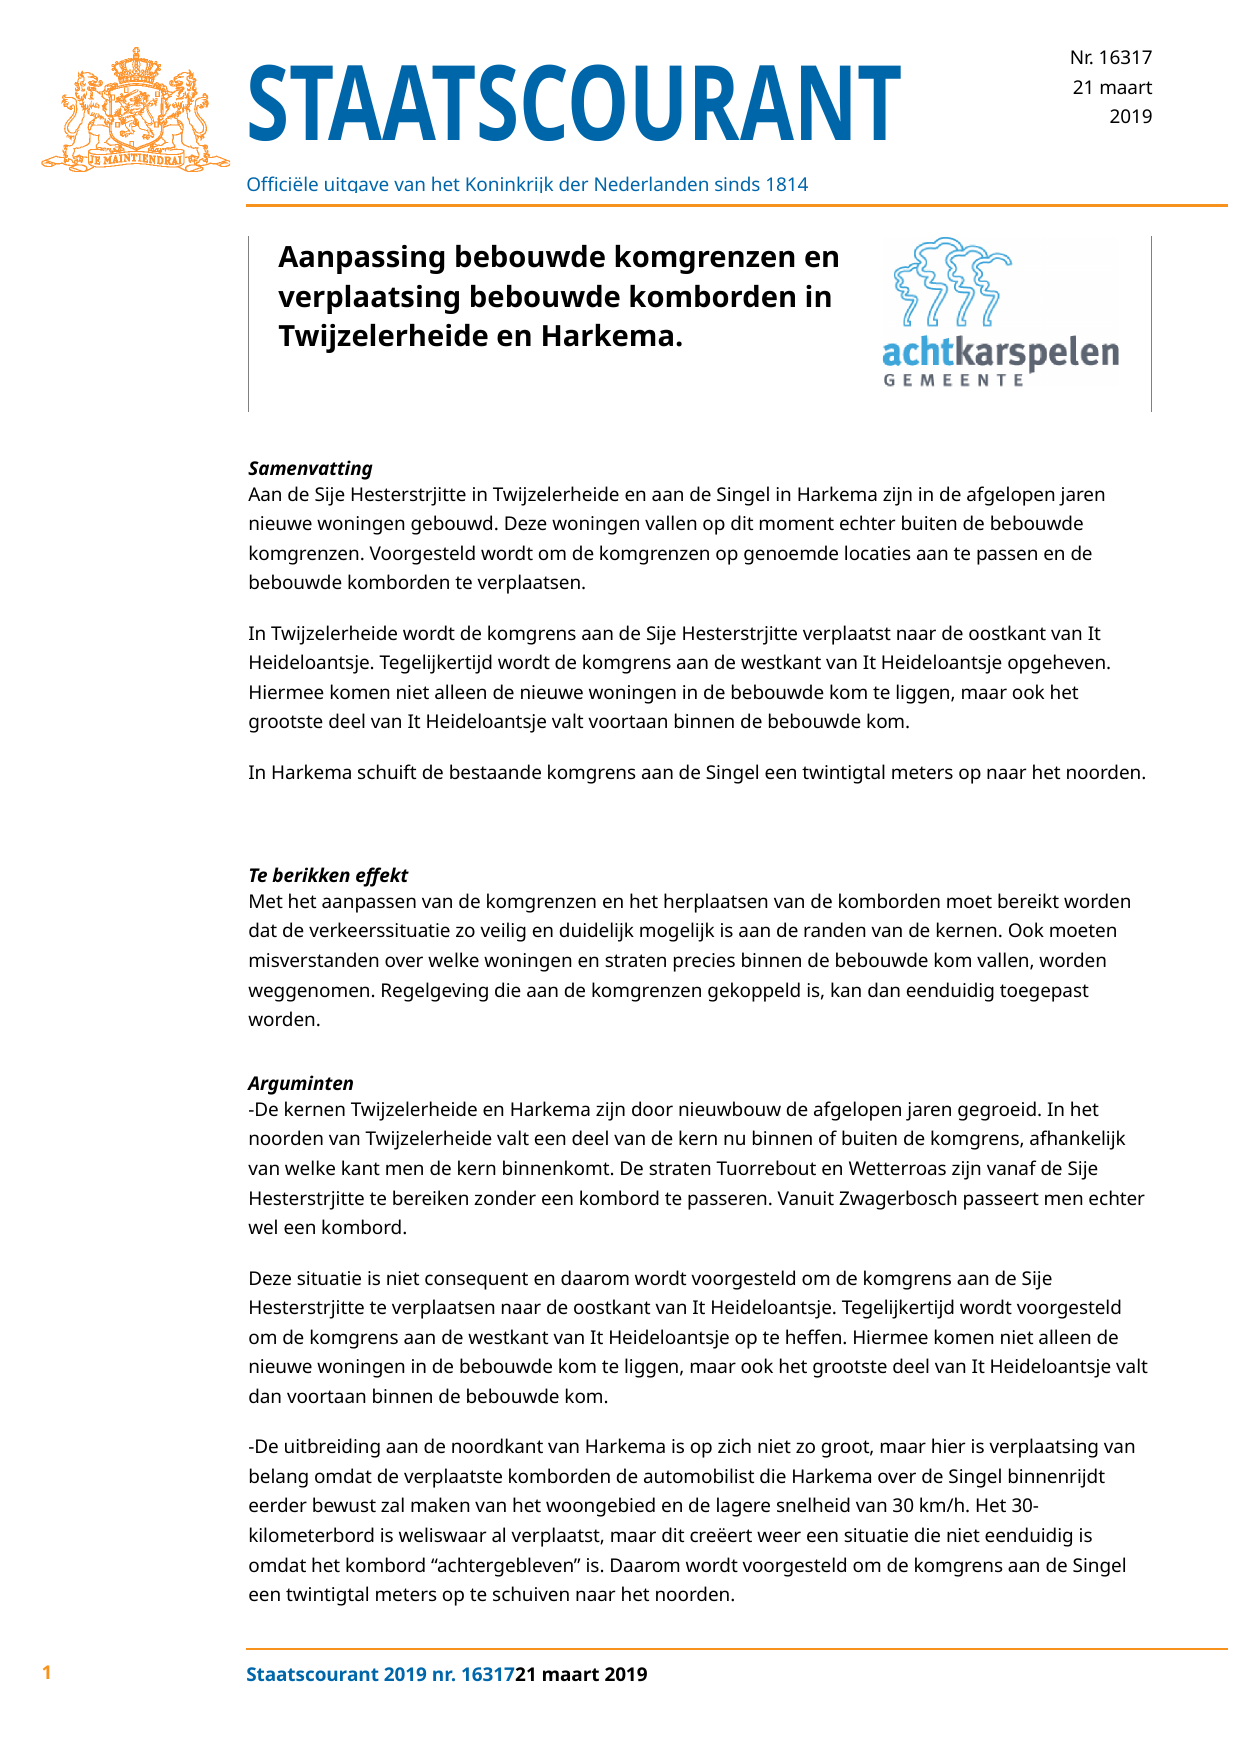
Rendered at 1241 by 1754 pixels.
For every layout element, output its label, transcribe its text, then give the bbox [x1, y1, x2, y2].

text Deze situatie is niet consequent en daarom wordt voorgesteld om de komgrens aan de Sije Hesterstrjitte te verplaatsen naar de oostkant van It Heideloantsje. Tegelijkertijd wordt voorgesteld om de komgrens aan de westkant van It Heideloantsje op te heffen. Hiermee komen niet alleen de nieuwe woningen in de bebouwde kom te liggen, maar ook het grootste deel van It Heideloantsje valt dan voortaan binnen de bebouwde kom. [248, 1265, 1152, 1409]
picture [882, 236, 1119, 387]
table_header Aanpassing bebouwde komgrenzen en verplaatsing bebouwde komborden in Twijzelerheide en Harkema. [249, 236, 850, 412]
text -De kernen Twijzelerheide en Harkema zijn door nieuwbouw de afgelopen jaren gegroeid. In het noorden van Twijzelerheide valt een deel van de kern nu binnen of buiten de komgrens, afhankelijk van welke kant men de kern binnenkomt. De straten Tuorrebout en Wetterroas zijn vanaf de Sije Hesterstrjitte te bereiken zonder een kombord te passeren. Vanuit Zwagerbosch passeert men echter wel een kombord. [248, 1096, 1152, 1240]
text Te berikken effekt [248, 862, 1152, 888]
table_header [850, 236, 1151, 412]
text -De uitbreiding aan de noordkant van Harkema is op zich niet zo groot, maar hier is verplaatsing van belang omdat de verplaatste komborden de automobilist die Harkema over de Singel binnenrijdt eerder bewust zal maken van het woongebied en de lagere snelheid van 30 km/h. Het 30-kilometerbord is weliswaar al verplaatst, maar dit creëert weer een situatie die niet eenduidig is omdat het kombord “achtergebleven” is. Daarom wordt voorgesteld om de komgrens aan de Singel een twintigtal meters op te schuiven naar het noorden. [248, 1433, 1152, 1607]
text In Twijzelerheide wordt de komgrens aan de Sije Hesterstrjitte verplaatst naar de oostkant van It Heideloantsje. Tegelijkertijd wordt de komgrens aan de westkant van It Heideloantsje opgeheven. Hiermee komen niet alleen de nieuwe woningen in de bebouwde kom te liggen, maar ook het grootste deel van It Heideloantsje valt voortaan binnen de bebouwde kom. [248, 620, 1152, 734]
text Aan de Sije Hesterstrjitte in Twijzelerheide en aan de Singel in Harkema zijn in de afgelopen jaren nieuwe woningen gebouwd. Deze woningen vallen op dit moment echter buiten de bebouwde komgrenzen. Voorgesteld wordt om de komgrenzen op genoemde locaties aan te passen en de bebouwde komborden te verplaatsen. [248, 481, 1152, 595]
text Met het aanpassen van de komgrenzen en het herplaatsen van de komborden moet bereikt worden dat de verkeerssituatie zo veilig en duidelijk mogelijk is aan de randen van de kernen. Ook moeten misverstanden over welke woningen en straten precies binnen de bebouwde kom vallen, worden weggenomen. Regelgeving die aan de komgrenzen gekoppeld is, kan dan eenduidig toegepast worden. [248, 888, 1152, 1032]
text Arguminten [248, 1070, 1152, 1096]
text Samenvatting [248, 455, 1152, 481]
picture [41, 47, 231, 172]
text In Harkema schuift de bestaande komgrens aan de Singel een twintigtal meters op naar het noorden. [248, 759, 1152, 785]
